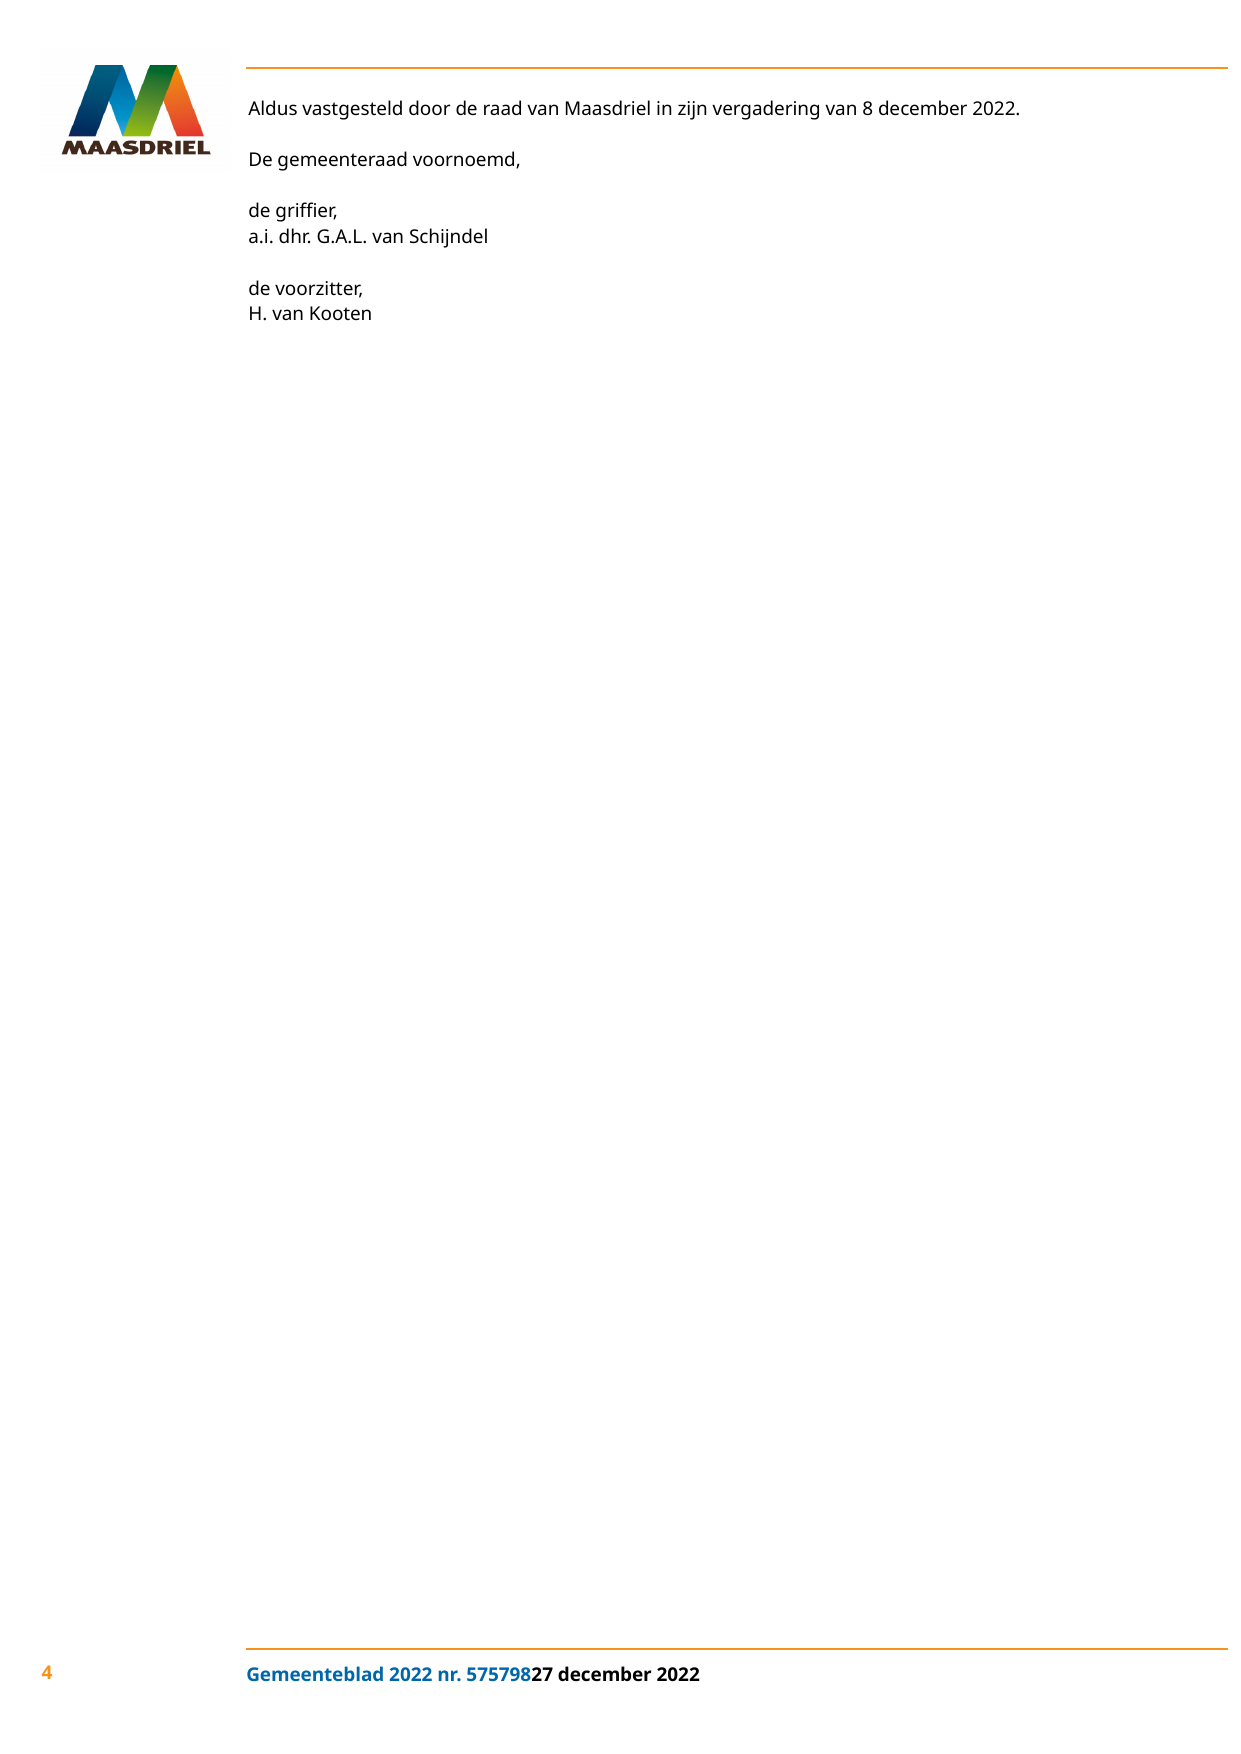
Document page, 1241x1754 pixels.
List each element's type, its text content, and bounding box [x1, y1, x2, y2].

text de voorzitter, [248, 275, 1152, 301]
text H. van Kooten [248, 301, 1152, 326]
text Aldus vastgesteld door de raad van Maasdriel in zijn vergadering van 8 december 2022. [248, 95, 1152, 121]
text De gemeenteraad voornoemd, [248, 146, 1152, 172]
text a.i. dhr. G.A.L. van Schijndel [248, 223, 1152, 249]
text de griffier, [248, 198, 1152, 223]
picture [41, 47, 231, 172]
